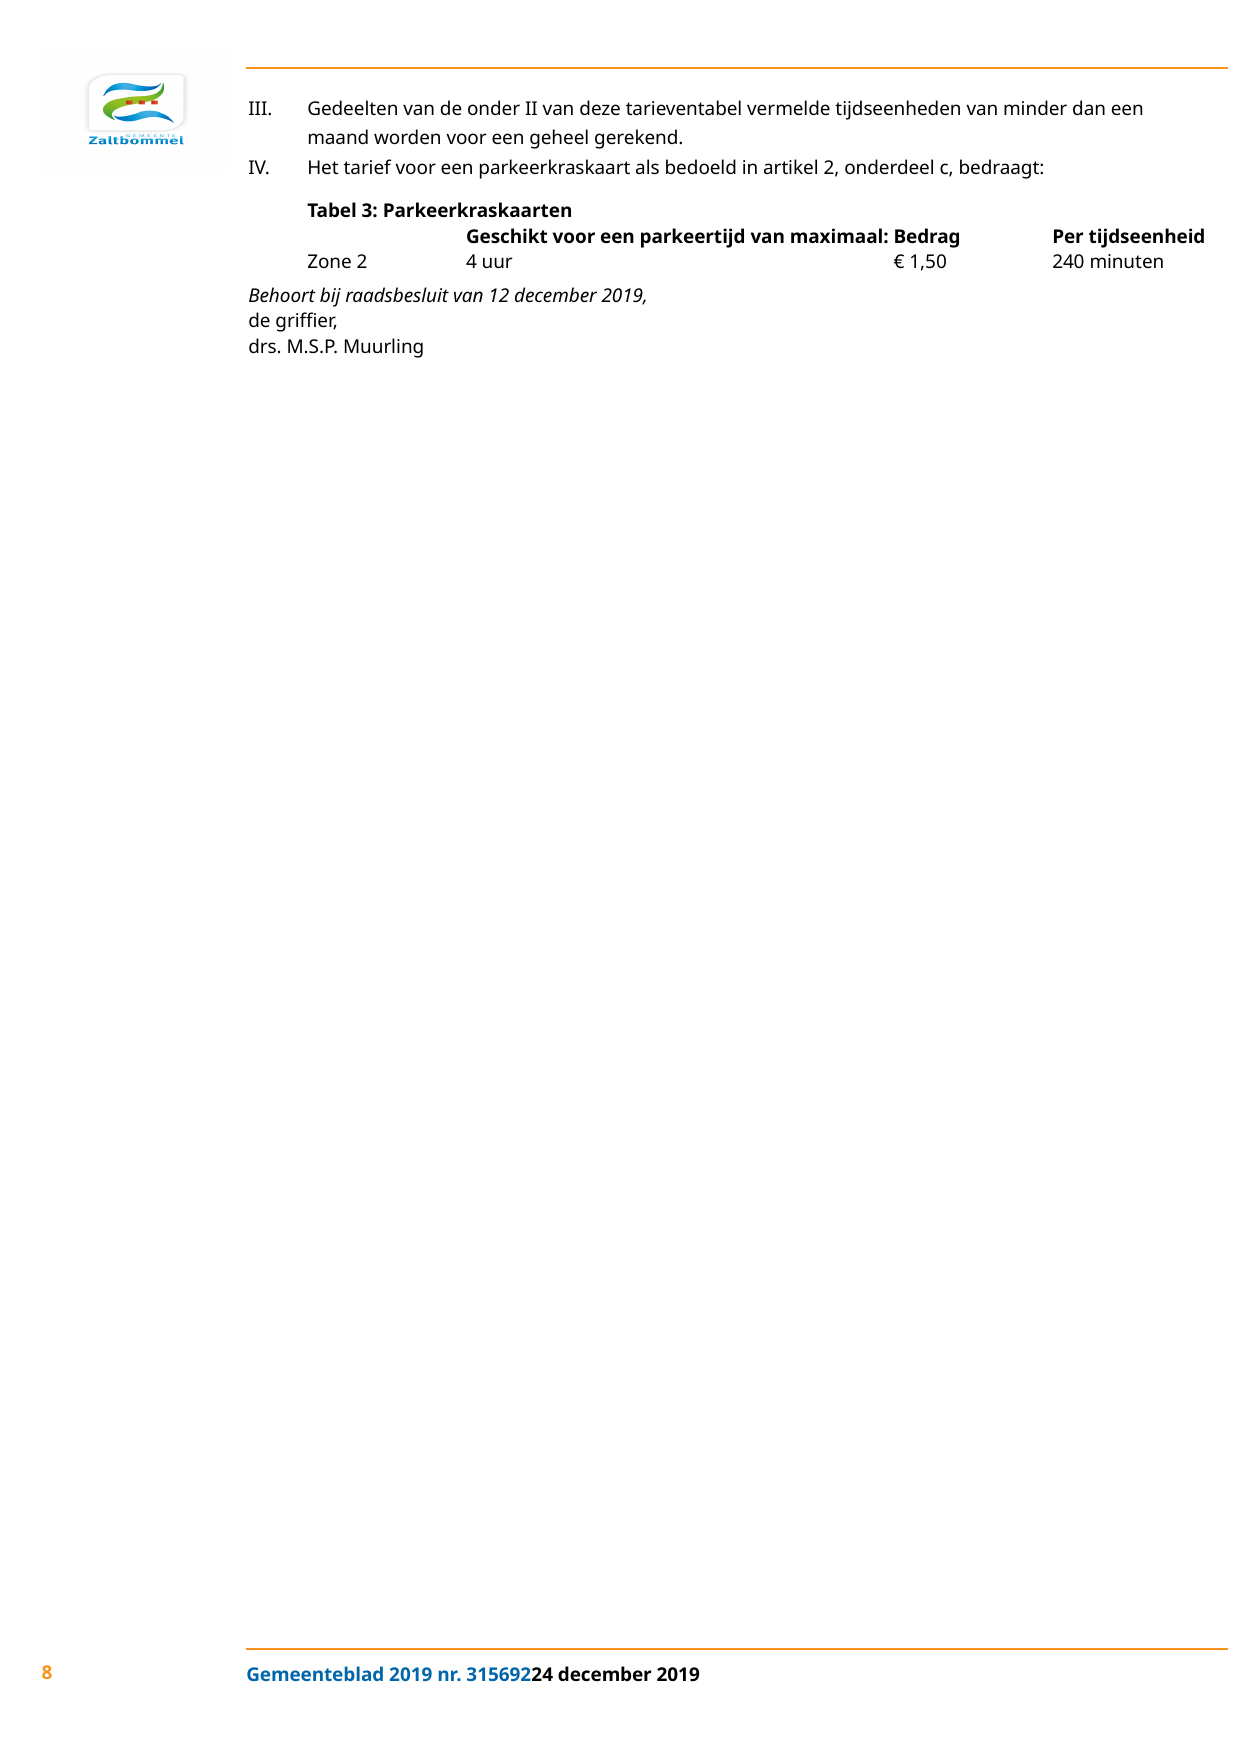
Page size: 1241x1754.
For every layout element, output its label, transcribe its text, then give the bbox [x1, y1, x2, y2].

text de griffier, [248, 308, 1152, 333]
table_cell Zone 2 [307, 249, 466, 274]
table_header Per tijdseenheid [1052, 223, 1211, 249]
table_header Bedrag [893, 223, 1052, 249]
list Tabel 3: Parkeerkraskaarten [248, 197, 1152, 223]
picture [41, 47, 231, 172]
list Gedeelten van de onder II van deze tarieventabel vermelde tijdseenheden van minder dan een maand worden voor een geheel gerekend. [248, 95, 1152, 150]
text drs. M.S.P. Muurling [248, 333, 1152, 359]
table_cell 4 uur [466, 249, 893, 274]
text Behoort bij raadsbesluit van 12 december 2019, [248, 282, 1152, 308]
table_cell 240 minuten [1052, 249, 1211, 274]
table_header Geschikt voor een parkeertijd van maximaal: [466, 223, 893, 249]
list Het tarief voor een parkeerkraskaart als bedoeld in artikel 2, onderdeel c, bedraagt: [248, 154, 1152, 180]
table_header [307, 223, 466, 249]
table_cell € 1,50 [893, 249, 1052, 274]
